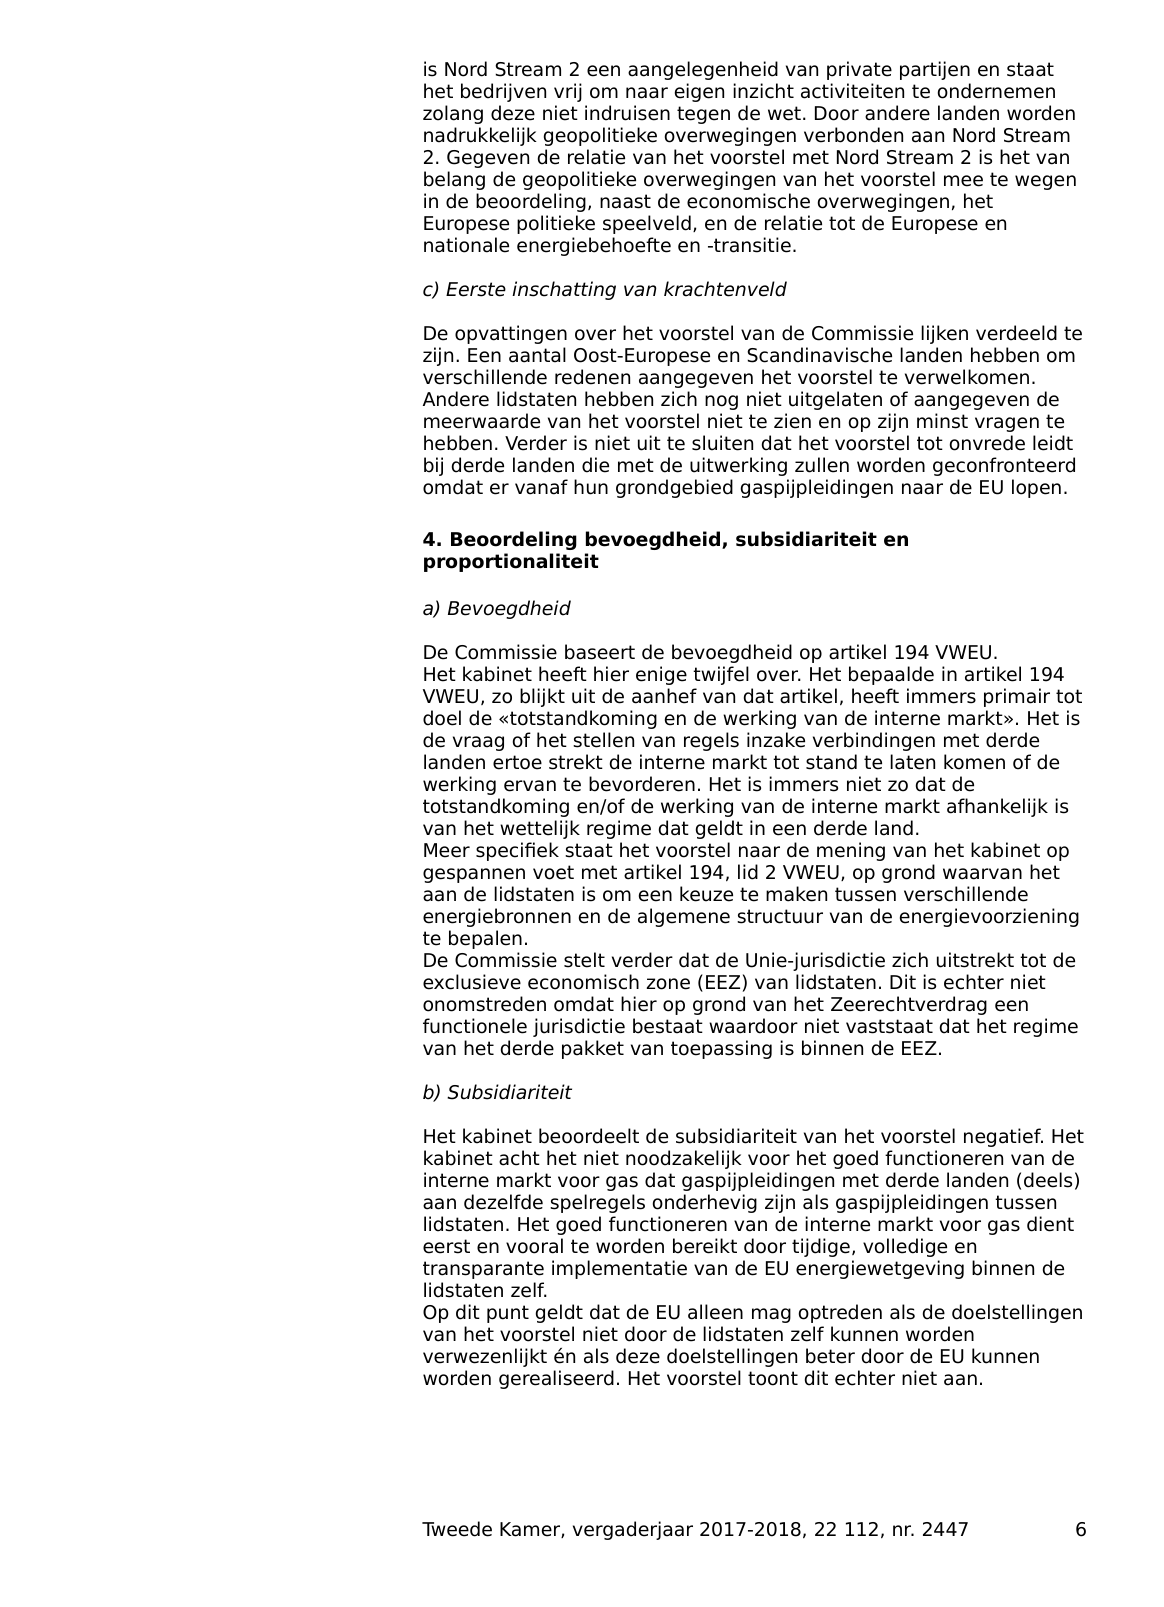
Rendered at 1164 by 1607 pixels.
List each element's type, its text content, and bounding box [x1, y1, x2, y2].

text Het kabinet heeft hier enige twijfel over. Het bepaalde in artikel 194 VWEU, zo blijkt uit de aanhef van dat artikel, heeft immers primair tot doel de «totstandkoming en de werking van de interne markt». Het is de vraag of het stellen van regels inzake verbindingen met derde landen ertoe strekt de interne markt tot stand te laten komen of de werking ervan te bevorderen. Het is immers niet zo dat de totstandkoming en/of de werking van de interne markt afhankelijk is van het wettelijk regime dat geldt in een derde land. [422, 664, 1087, 840]
text Meer specifiek staat het voorstel naar de mening van het kabinet op gespannen voet met artikel 194, lid 2 VWEU, op grond waarvan het aan de lidstaten is om een keuze te maken tussen verschillende energiebronnen en de algemene structuur van de energievoorziening te bepalen. [422, 840, 1087, 950]
text De Commissie baseert de bevoegdheid op artikel 194 VWEU. [422, 642, 1087, 664]
text Op dit punt geldt dat de EU alleen mag optreden als de doelstellingen van het voorstel niet door de lidstaten zelf kunnen worden verwezenlijkt én als deze doelstellingen beter door de EU kunnen worden gerealiseerd. Het voorstel toont dit echter niet aan. [422, 1302, 1087, 1390]
text De Commissie stelt verder dat de Unie-jurisdictie zich uitstrekt tot de exclusieve economisch zone (EEZ) van lidstaten. Dit is echter niet onomstreden omdat hier op grond van het Zeerechtverdrag een functionele jurisdictie bestaat waardoor niet vaststaat dat het regime van het derde pakket van toepassing is binnen de EEZ. [422, 950, 1087, 1060]
text Het kabinet beoordeelt de subsidiariteit van het voorstel negatief. Het kabinet acht het niet noodzakelijk voor het goed functioneren van de interne markt voor gas dat gaspijpleidingen met derde landen (deels) aan dezelfde spelregels onderhevig zijn als gaspijpleidingen tussen lidstaten. Het goed functioneren van de interne markt voor gas dient eerst en vooral te worden bereikt door tijdige, volledige en transparante implementatie van de EU energiewetgeving binnen de lidstaten zelf. [422, 1126, 1087, 1302]
text De opvattingen over het voorstel van de Commissie lijken verdeeld te zijn. Een aantal Oost-Europese en Scandinavische landen hebben om verschillende redenen aangegeven het voorstel te verwelkomen. Andere lidstaten hebben zich nog niet uitgelaten of aangegeven de meerwaarde van het voorstel niet te zien en op zijn minst vragen te hebben. Verder is niet uit te sluiten dat het voorstel tot onvrede leidt bij derde landen die met de uitwerking zullen worden geconfronteerd omdat er vanaf hun grondgebied gaspijpleidingen naar de EU lopen. [422, 323, 1087, 499]
subtitle a) Bevoegdheid [422, 598, 1087, 620]
text is Nord Stream 2 een aangelegenheid van private partijen en staat het bedrijven vrij om naar eigen inzicht activiteiten te ondernemen zolang deze niet indruisen tegen de wet. Door andere landen worden nadrukkelijk geopolitieke overwegingen verbonden aan Nord Stream 2. Gegeven de relatie van het voorstel met Nord Stream 2 is het van belang de geopolitieke overwegingen van het voorstel mee te wegen in de beoordeling, naast de economische overwegingen, het Europese politieke speelveld, en de relatie tot de Europese en nationale energiebehoefte en -transitie. [422, 59, 1087, 257]
subtitle 4. Beoordeling bevoegdheid, subsidiariteit en proportionaliteit [422, 529, 1087, 573]
subtitle c) Eerste inschatting van krachtenveld [422, 279, 1087, 301]
subtitle b) Subsidiariteit [422, 1082, 1087, 1104]
